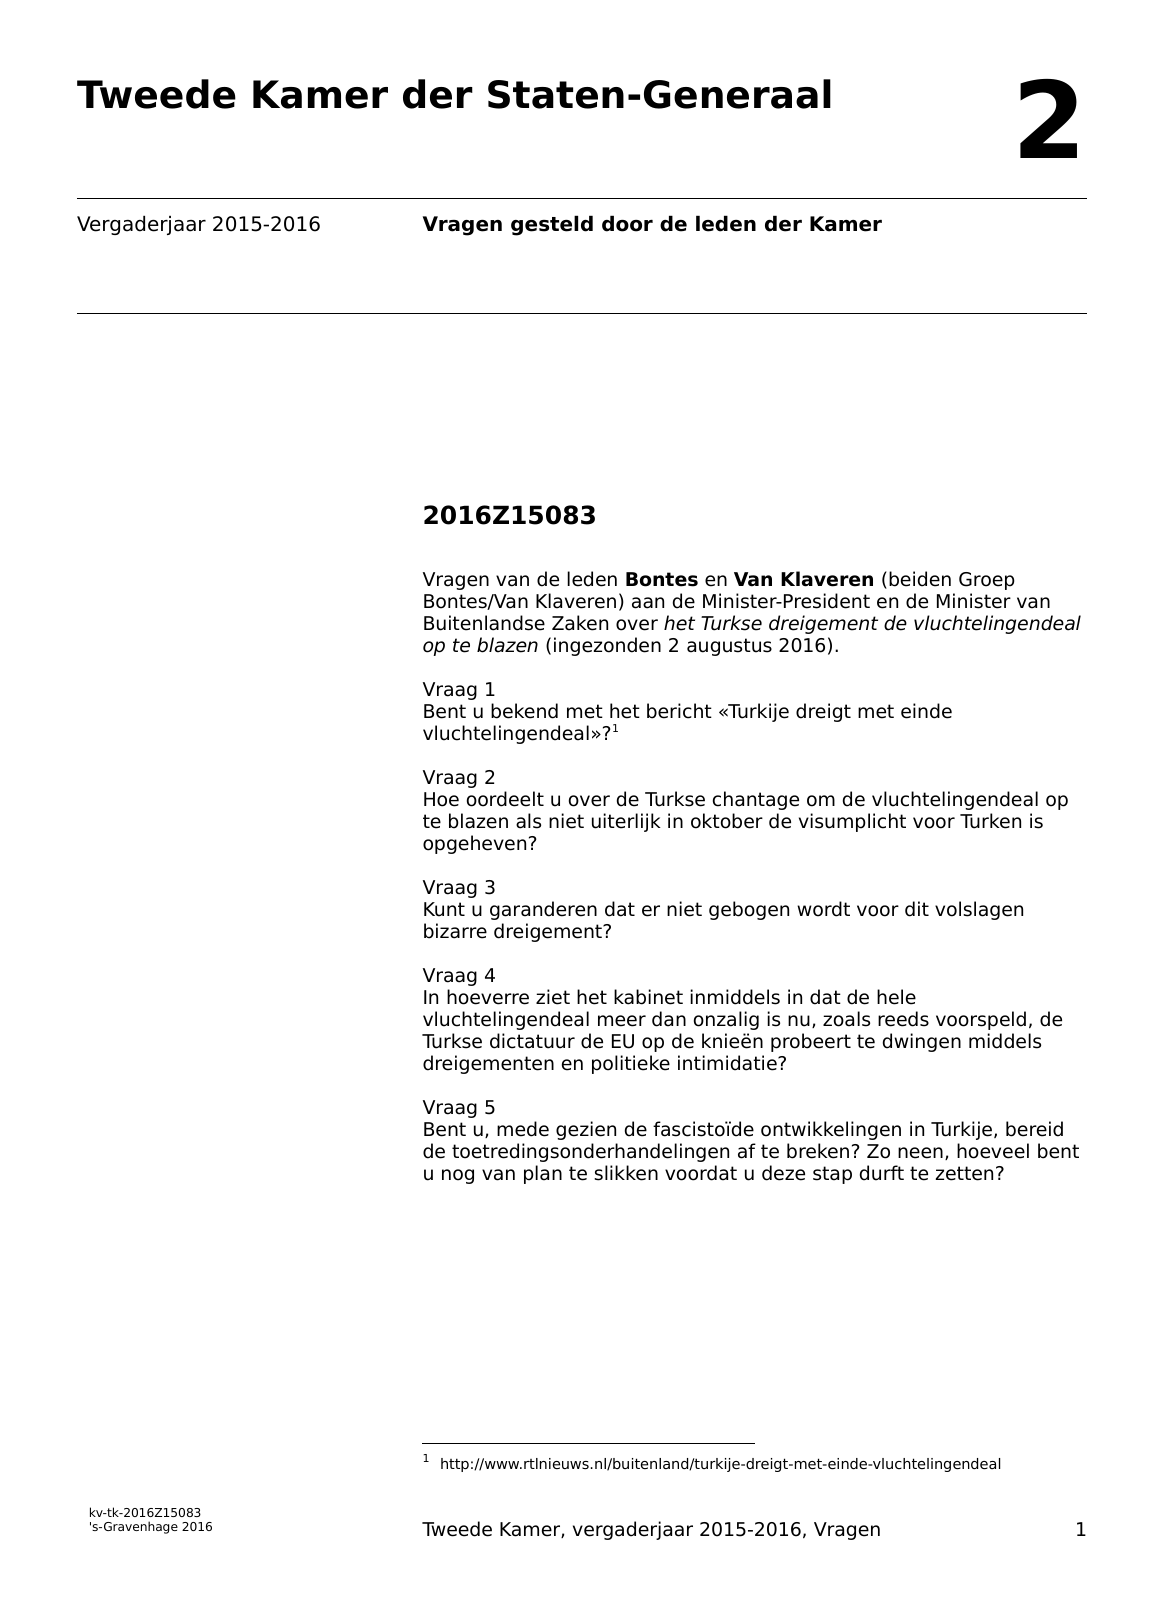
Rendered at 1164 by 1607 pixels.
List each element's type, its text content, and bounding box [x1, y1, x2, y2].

text 2016Z15083 [422, 501, 1087, 531]
text Bent u bekend met het bericht «Turkije dreigt met einde vluchtelingendeal»? [422, 701, 1087, 745]
text Bent u, mede gezien de fascistoïde ontwikkelingen in Turkije, bereid de toetredingsonderhandelingen af te breken? Zo neen, hoeveel bent u nog van plan te slikken voordat u deze stap durft te zetten? [422, 1119, 1087, 1185]
table_cell Vragen gesteld door de leden der Kamer [422, 199, 1087, 313]
text Vraag 1 [422, 679, 1087, 701]
text Kunt u garanderen dat er niet gebogen wordt voor dit volslagen bizarre dreigement? [422, 899, 1087, 943]
table_header Tweede Kamer der Staten-Generaal [77, 59, 886, 198]
text http://www.rtlnieuws.nl/buitenland/turkije-dreigt-met-einde-vluchtelingendeal [422, 1452, 1087, 1474]
text Hoe oordeelt u over de Turkse chantage om de vluchtelingendeal op te blazen als niet uiterlijk in oktober de visumplicht voor Turken is opgeheven? [422, 789, 1087, 855]
table_cell Vergaderjaar 2015-2016 [77, 199, 422, 313]
text Vraag 2 [422, 767, 1087, 789]
text Vraag 3 [422, 877, 1087, 899]
text In hoeverre ziet het kabinet inmiddels in dat de hele vluchtelingendeal meer dan onzalig is nu, zoals reeds voorspeld, de Turkse dictatuur de EU op de knieën probeert te dwingen middels dreigementen en politieke intimidatie? [422, 987, 1087, 1075]
text 's-Gravenhage 2016 [88, 1520, 323, 1534]
text Vraag 5 [422, 1097, 1087, 1119]
text kv-tk-2016Z15083 [88, 1506, 323, 1520]
table_header 2 [886, 59, 1087, 198]
text Vragen van de leden Bontes en Van Klaveren (beiden Groep Bontes/Van Klaveren) aan de Minister-President en de Minister van Buitenlandse Zaken over het Turkse dreigement de vluchtelingendeal op te blazen (ingezonden 2 augustus 2016). [422, 569, 1087, 657]
text Vraag 4 [422, 965, 1087, 987]
